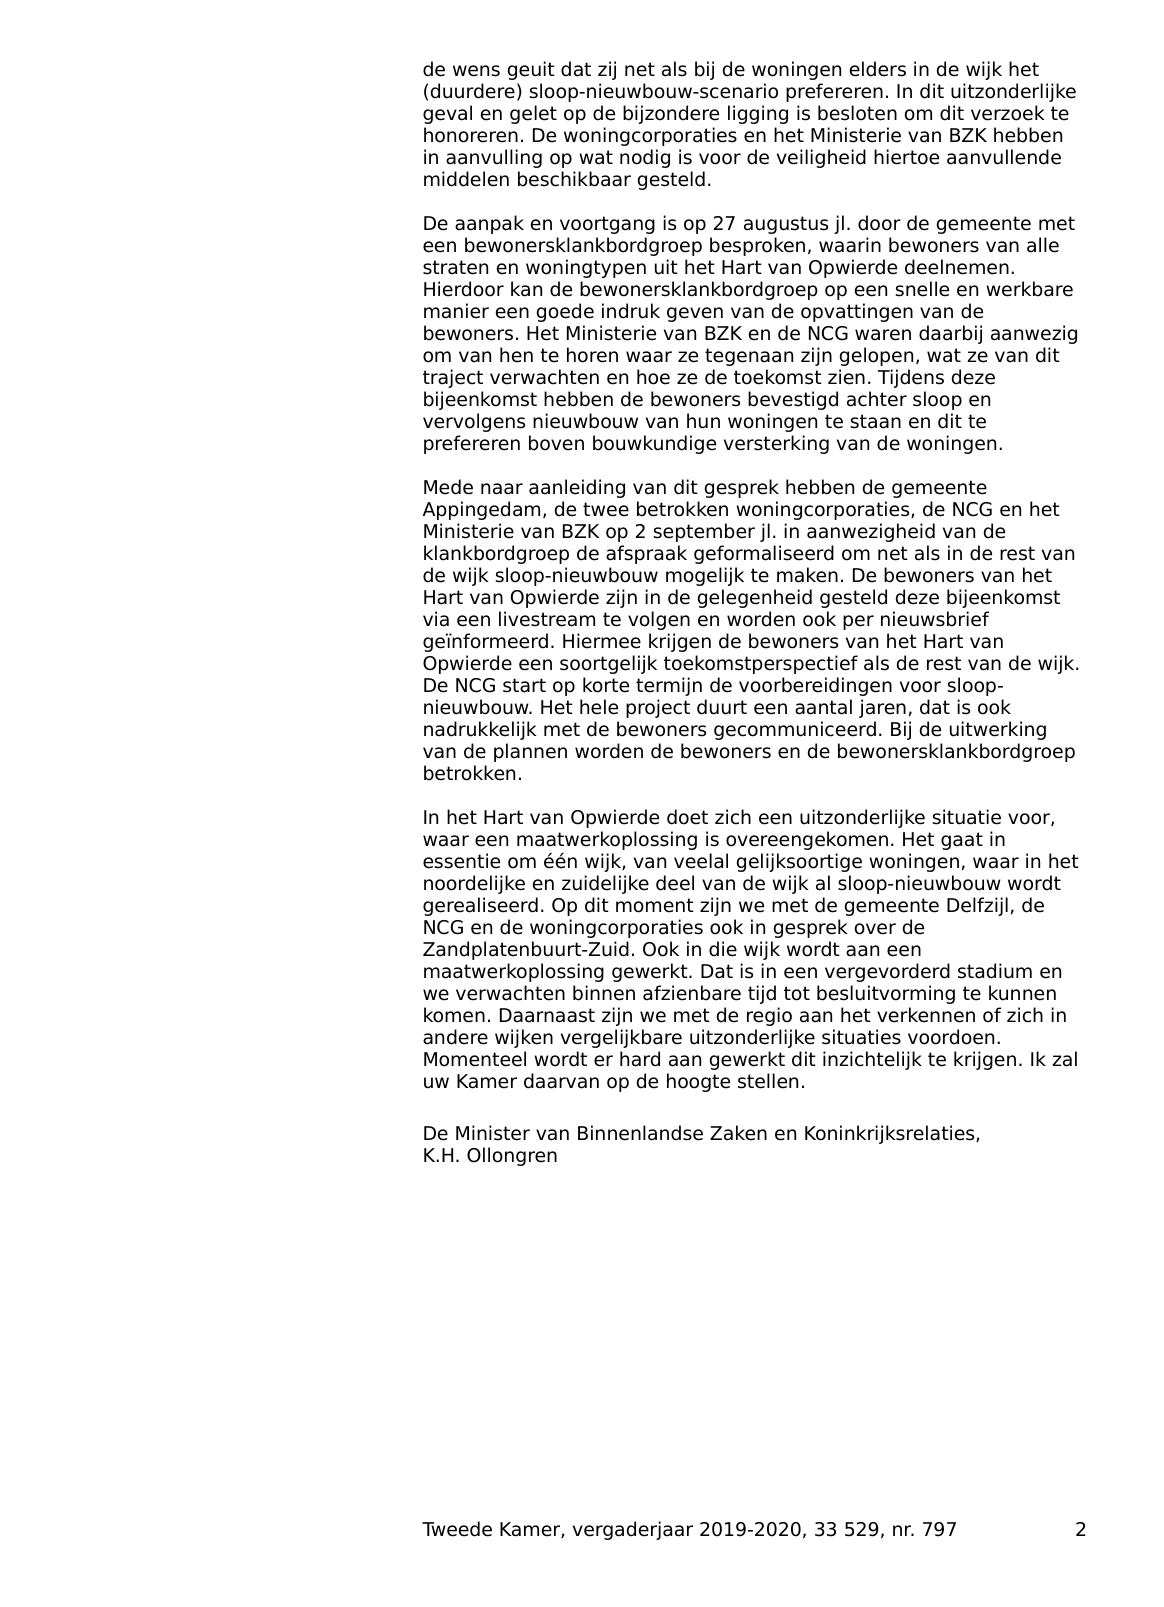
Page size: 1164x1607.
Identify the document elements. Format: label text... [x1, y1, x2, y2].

text Mede naar aanleiding van dit gesprek hebben de gemeente Appingedam, de twee betrokken woningcorporaties, de NCG en het Ministerie van BZK op 2 september jl. in aanwezigheid van de klankbordgroep de afspraak geformaliseerd om net als in de rest van de wijk sloop-nieuwbouw mogelijk te maken. De bewoners van het Hart van Opwierde zijn in de gelegenheid gesteld deze bijeenkomst via een livestream te volgen en worden ook per nieuwsbrief geïnformeerd. Hiermee krijgen de bewoners van het Hart van Opwierde een soortgelijk toekomstperspectief als de rest van de wijk. De NCG start op korte termijn de voorbereidingen voor sloop-nieuwbouw. Het hele project duurt een aantal jaren, dat is ook nadrukkelijk met de bewoners gecommuniceerd. Bij de uitwerking van de plannen worden de bewoners en de bewonersklankbordgroep betrokken. [422, 477, 1087, 785]
text de wens geuit dat zij net als bij de woningen elders in de wijk het (duurdere) sloop-nieuwbouw-scenario prefereren. In dit uitzonderlijke geval en gelet op de bijzondere ligging is besloten om dit verzoek te honoreren. De woningcorporaties en het Ministerie van BZK hebben in aanvulling op wat nodig is voor de veiligheid hiertoe aanvullende middelen beschikbaar gesteld. [422, 59, 1087, 191]
text In het Hart van Opwierde doet zich een uitzonderlijke situatie voor, waar een maatwerkoplossing is overeengekomen. Het gaat in essentie om één wijk, van veelal gelijksoortige woningen, waar in het noordelijke en zuidelijke deel van de wijk al sloop-nieuwbouw wordt gerealiseerd. Op dit moment zijn we met de gemeente Delfzijl, de NCG en de woningcorporaties ook in gesprek over de Zandplatenbuurt-Zuid. Ook in die wijk wordt aan een maatwerkoplossing gewerkt. Dat is in een vergevorderd stadium en we verwachten binnen afzienbare tijd tot besluitvorming te kunnen komen. Daarnaast zijn we met de regio aan het verkennen of zich in andere wijken vergelijkbare uitzonderlijke situaties voordoen. Momenteel wordt er hard aan gewerkt dit inzichtelijk te krijgen. Ik zal uw Kamer daarvan op de hoogte stellen. [422, 807, 1087, 1093]
text De aanpak en voortgang is op 27 augustus jl. door de gemeente met een bewonersklankbordgroep besproken, waarin bewoners van alle straten en woningtypen uit het Hart van Opwierde deelnemen. Hierdoor kan de bewonersklankbordgroep op een snelle en werkbare manier een goede indruk geven van de opvattingen van de bewoners. Het Ministerie van BZK en de NCG waren daarbij aanwezig om van hen te horen waar ze tegenaan zijn gelopen, wat ze van dit traject verwachten en hoe ze de toekomst zien. Tijdens deze bijeenkomst hebben de bewoners bevestigd achter sloop en vervolgens nieuwbouw van hun woningen te staan en dit te prefereren boven bouwkundige versterking van de woningen. [422, 213, 1087, 455]
text De Minister van Binnenlandse Zaken en Koninkrijksrelaties, K.H. Ollongren [422, 1123, 1087, 1167]
